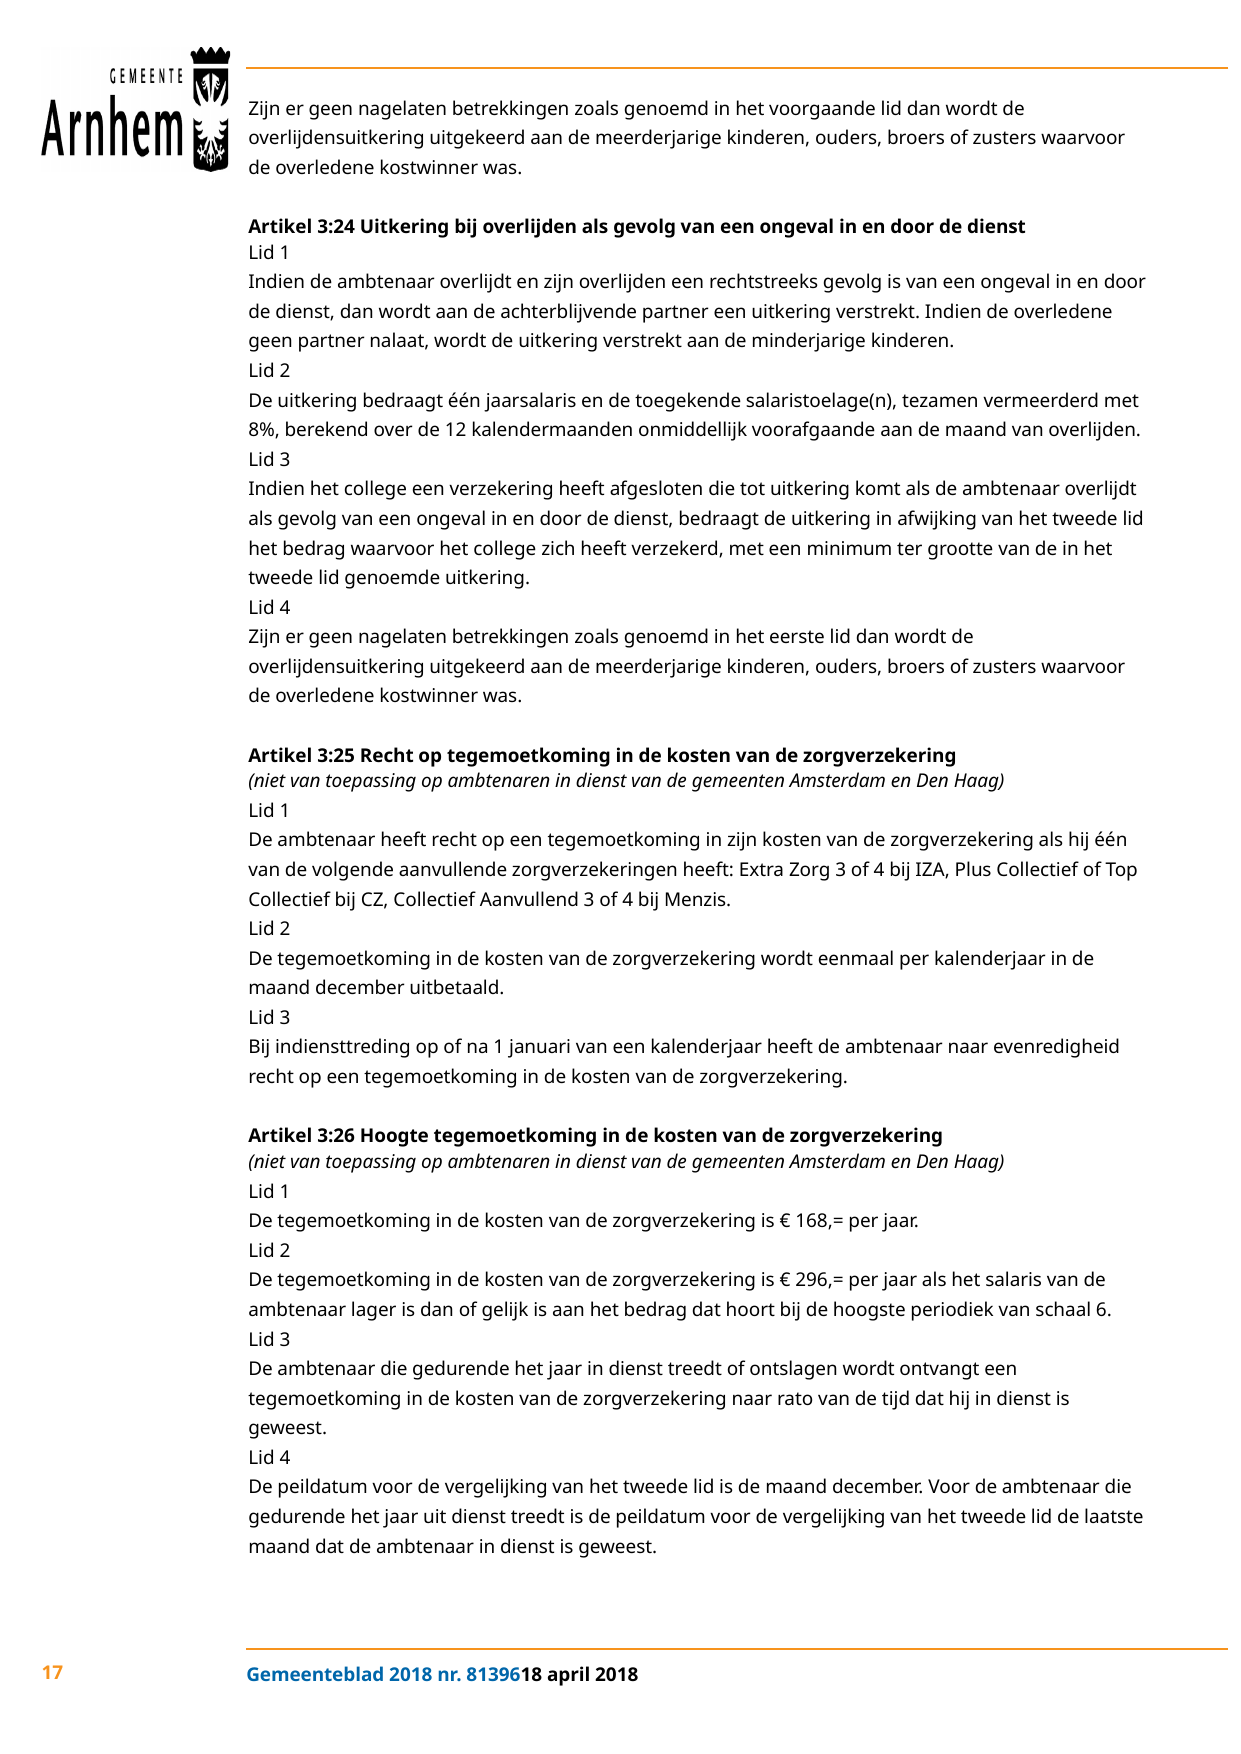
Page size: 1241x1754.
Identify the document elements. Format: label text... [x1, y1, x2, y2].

text Lid 2 [248, 915, 1152, 941]
text De tegemoetkoming in de kosten van de zorgverzekering is € 296,= per jaar als het salaris van de ambtenaar lager is dan of gelijk is aan het bedrag dat hoort bij de hoogste periodiek van schaal 6. [248, 1267, 1152, 1322]
text De ambtenaar die gedurende het jaar in dienst treedt of ontslagen wordt ontvangt een tegemoetkoming in de kosten van de zorgverzekering naar rato van de tijd dat hij in dienst is geweest. [248, 1355, 1152, 1440]
text Lid 4 [248, 594, 1152, 619]
text (niet van toepassing op ambtenaren in dienst van de gemeenten Amsterdam en Den Haag) [248, 1148, 1152, 1174]
text Lid 1 [248, 797, 1152, 823]
text Lid 2 [248, 1237, 1152, 1263]
text Artikel 3:26 Hoogte tegemoetkoming in de kosten van de zorgverzekering [248, 1122, 1152, 1148]
text Lid 3 [248, 1004, 1152, 1030]
picture [41, 47, 231, 172]
text Bij indiensttreding op of na 1 januari van een kalenderjaar heeft de ambtenaar naar evenredigheid recht op een tegemoetkoming in de kosten van de zorgverzekering. [248, 1034, 1152, 1089]
text Lid 4 [248, 1444, 1152, 1470]
text Zijn er geen nagelaten betrekkingen zoals genoemd in het eerste lid dan wordt de overlijdensuitkering uitgekeerd aan de meerderjarige kinderen, ouders, broers of zusters waarvoor de overledene kostwinner was. [248, 623, 1152, 708]
text Artikel 3:24 Uitkering bij overlijden als gevolg van een ongeval in en door de dienst [248, 213, 1152, 239]
text Zijn er geen nagelaten betrekkingen zoals genoemd in het voorgaande lid dan wordt de overlijdensuitkering uitgekeerd aan de meerderjarige kinderen, ouders, broers of zusters waarvoor de overledene kostwinner was. [248, 95, 1152, 180]
text Indien de ambtenaar overlijdt en zijn overlijden een rechtstreeks gevolg is van een ongeval in en door de dienst, dan wordt aan de achterblijvende partner een uitkering verstrekt. Indien de overledene geen partner nalaat, wordt de uitkering verstrekt aan de minderjarige kinderen. [248, 268, 1152, 353]
text Lid 2 [248, 357, 1152, 383]
text Lid 3 [248, 446, 1152, 472]
text De peildatum voor de vergelijking van het tweede lid is de maand december. Voor de ambtenaar die gedurende het jaar uit dienst treedt is de peildatum voor de vergelijking van het tweede lid de laatste maand dat de ambtenaar in dienst is geweest. [248, 1474, 1152, 1558]
text De ambtenaar heeft recht op een tegemoetkoming in zijn kosten van de zorgverzekering als hij één van de volgende aanvullende zorgverzekeringen heeft: Extra Zorg 3 of 4 bij IZA, Plus Collectief of Top Collectief bij CZ, Collectief Aanvullend 3 of 4 bij Menzis. [248, 827, 1152, 912]
text De tegemoetkoming in de kosten van de zorgverzekering is € 168,= per jaar. [248, 1207, 1152, 1233]
text Lid 3 [248, 1326, 1152, 1351]
text Artikel 3:25 Recht op tegemoetkoming in de kosten van de zorgverzekering [248, 742, 1152, 767]
text Lid 1 [248, 239, 1152, 264]
text De tegemoetkoming in de kosten van de zorgverzekering wordt eenmaal per kalenderjaar in de maand december uitbetaald. [248, 945, 1152, 1000]
text Indien het college een verzekering heeft afgesloten die tot uitkering komt als de ambtenaar overlijdt als gevolg van een ongeval in en door de dienst, bedraagt de uitkering in afwijking van het tweede lid het bedrag waarvoor het college zich heeft verzekerd, met een minimum ter grootte van de in het tweede lid genoemde uitkering. [248, 476, 1152, 590]
text De uitkering bedraagt één jaarsalaris en de toegekende salaristoelage(n), tezamen vermeerderd met 8%, berekend over de 12 kalendermaanden onmiddellijk voorafgaande aan de maand van overlijden. [248, 387, 1152, 442]
text Lid 1 [248, 1178, 1152, 1203]
text (niet van toepassing op ambtenaren in dienst van de gemeenten Amsterdam en Den Haag) [248, 767, 1152, 793]
